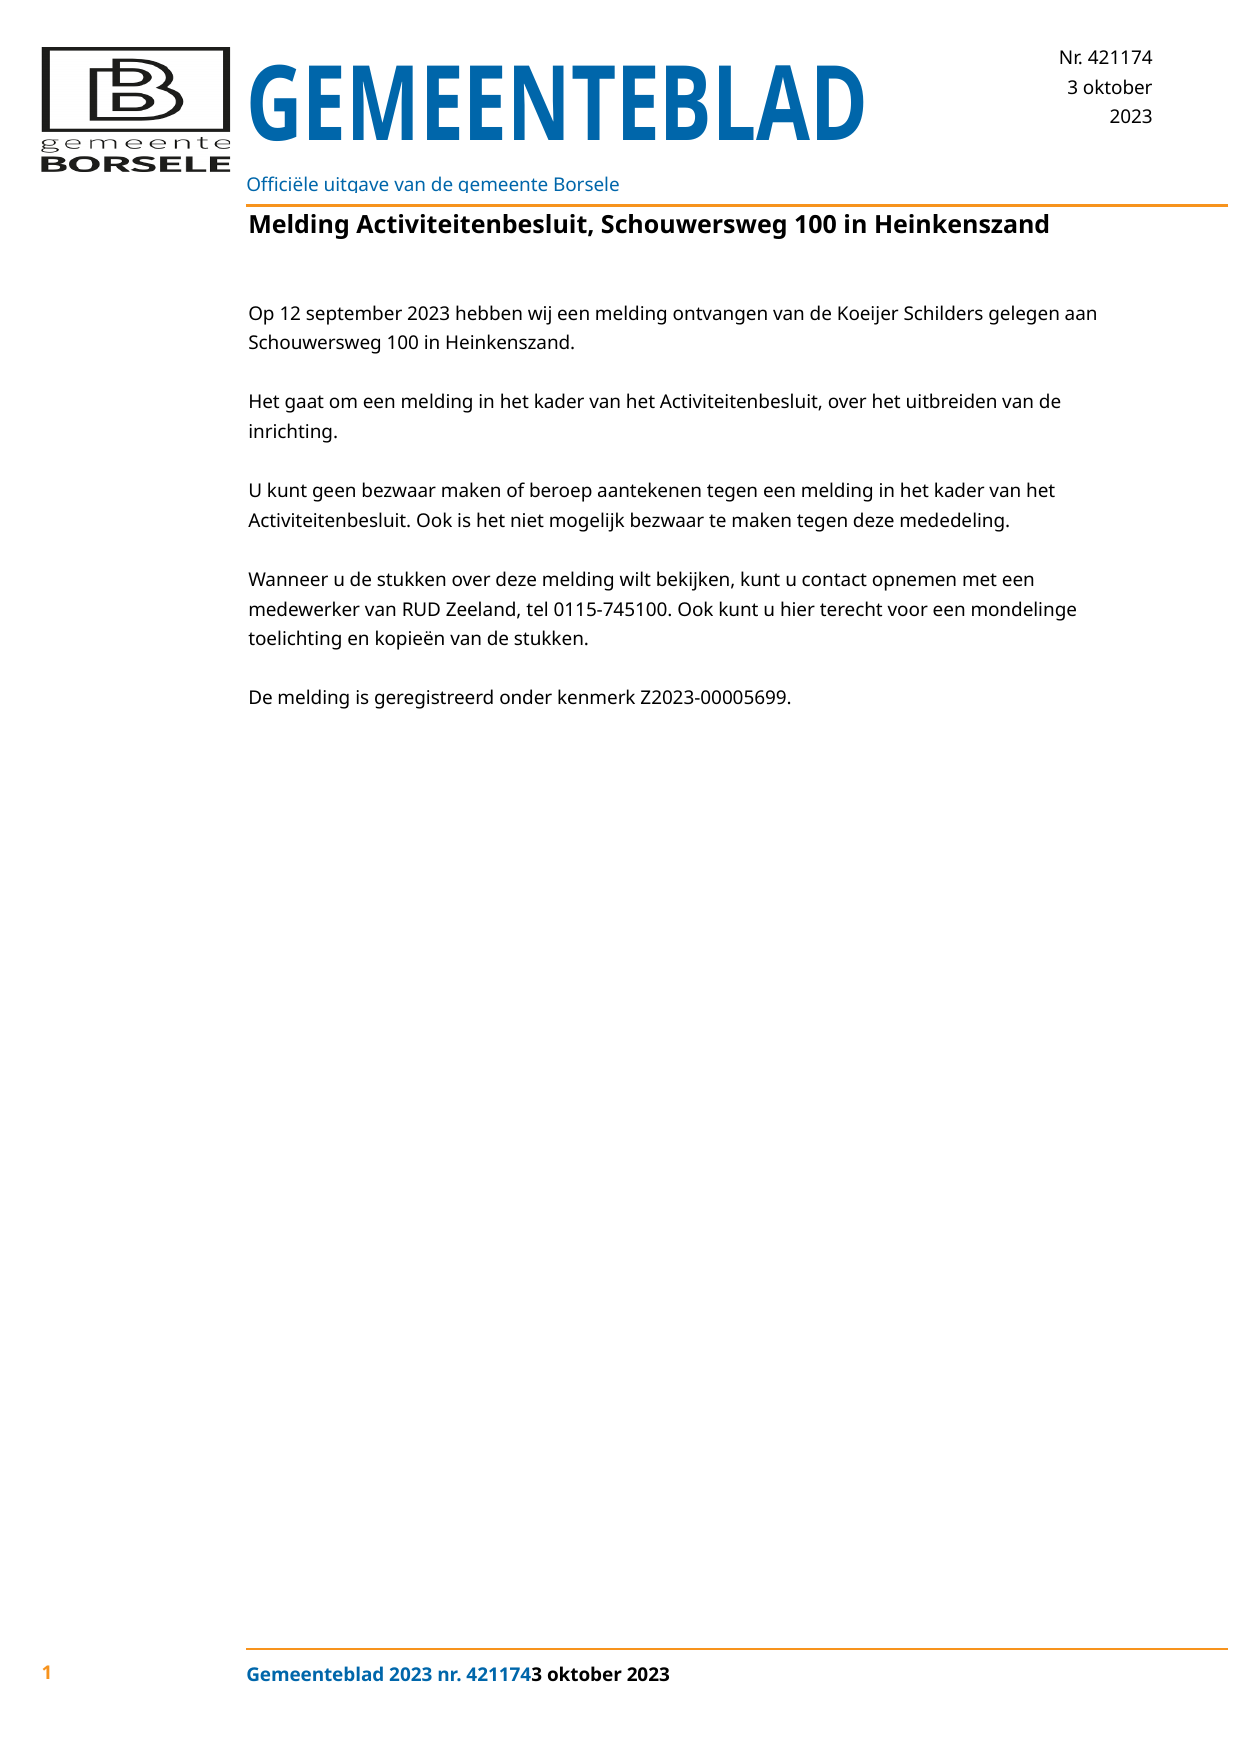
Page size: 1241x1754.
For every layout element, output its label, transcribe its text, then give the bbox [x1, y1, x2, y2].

text U kunt geen bezwaar maken of beroep aantekenen tegen een melding in het kader van het Activiteitenbesluit. Ook is het niet mogelijk bezwaar te maken tegen deze mededeling. [248, 477, 1152, 533]
text Melding Activiteitenbesluit, Schouwersweg 100 in Heinkenszand [248, 207, 1152, 241]
text Wanneer u de stukken over deze melding wilt bekijken, kunt u contact opnemen met een medewerker van RUD Zeeland, tel 0115-745100. Ook kunt u hier terecht voor een mondelinge toelichting en kopieën van de stukken. [248, 566, 1152, 651]
picture [41, 47, 231, 172]
text Het gaat om een melding in het kader van het Activiteitenbesluit, over het uitbreiden van de inrichting. [248, 389, 1152, 444]
text De melding is geregistreerd onder kenmerk Z2023-00005699. [248, 684, 1152, 710]
text Op 12 september 2023 hebben wij een melding ontvangen van de Koeijer Schilders gelegen aan Schouwersweg 100 in Heinkenszand. [248, 300, 1152, 355]
